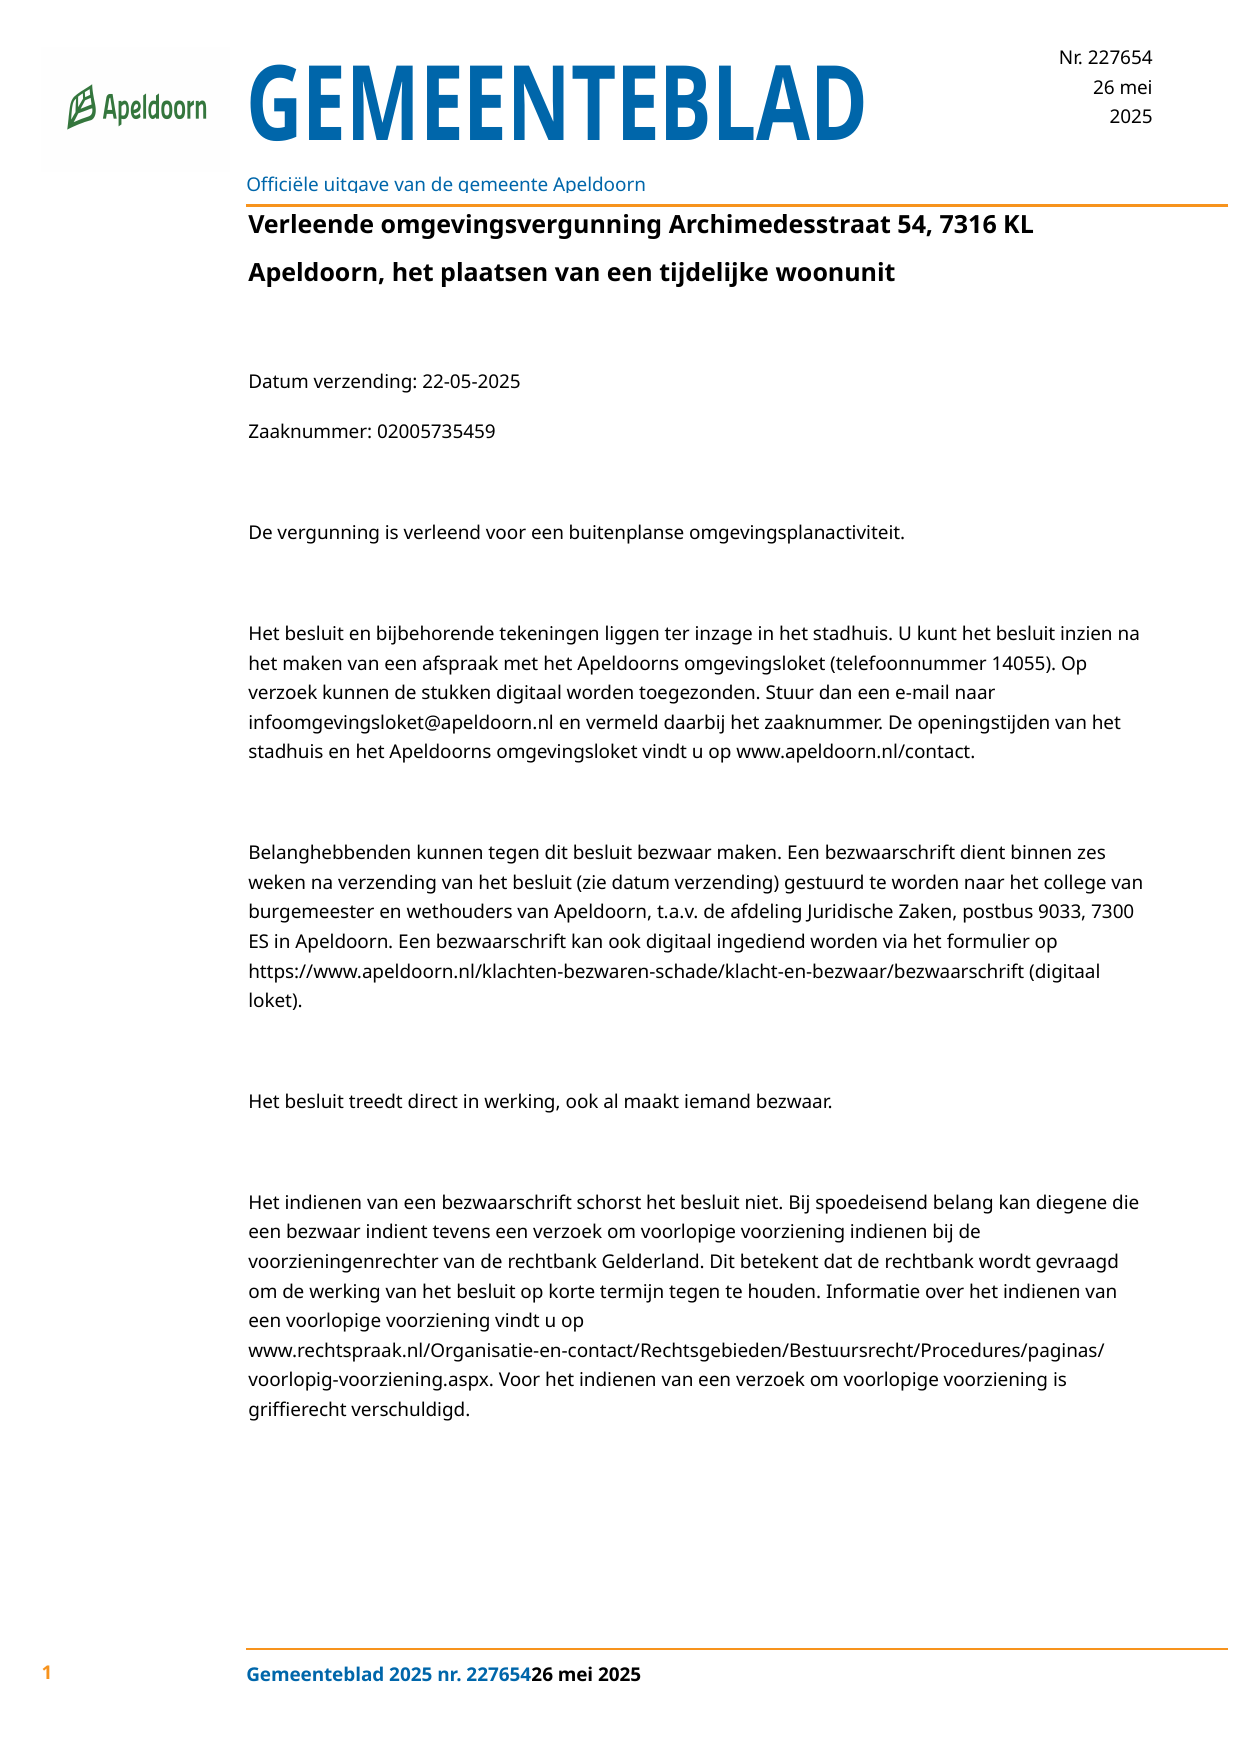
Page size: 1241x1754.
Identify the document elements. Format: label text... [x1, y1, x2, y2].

text Het indienen van een bezwaarschrift schorst het besluit niet. Bij spoedeisend belang kan diegene die een bezwaar indient tevens een verzoek om voorlopige voorziening indienen bij de voorzieningenrechter van de rechtbank Gelderland. Dit betekent dat de rechtbank wordt gevraagd om de werking van het besluit op korte termijn tegen te houden. Informatie over het indienen van een voorlopige voorziening vindt u op www.rechtspraak.nl/Organisatie-en-contact/Rechtsgebieden/Bestuursrecht/Procedures/paginas/voorlopig-voorziening.aspx. Voor het indienen van een verzoek om voorlopige voorziening is griffierecht verschuldigd. [248, 1189, 1152, 1422]
text Datum verzending: 22-05-2025 [248, 368, 1152, 394]
text De vergunning is verleend voor een buitenplanse omgevingsplanactiviteit. [248, 519, 1152, 545]
picture [41, 47, 231, 172]
text Belanghebbenden kunnen tegen dit besluit bezwaar maken. Een bezwaarschrift dient binnen zes weken na verzending van het besluit (zie datum verzending) gestuurd te worden naar het college van burgemeester en wethouders van Apeldoorn, t.a.v. de afdeling Juridische Zaken, postbus 9033, 7300 ES in Apeldoorn. Een bezwaarschrift kan ook digitaal ingediend worden via het formulier op https://www.apeldoorn.nl/klachten-bezwaren-schade/klacht-en-bezwaar/bezwaarschrift (digitaal loket). [248, 839, 1152, 1013]
text Verleende omgevingsvergunning Archimedesstraat 54, 7316 KL Apeldoorn, het plaatsen van een tijdelijke woonunit [248, 207, 1152, 288]
text Zaaknummer: 02005735459 [248, 419, 1152, 444]
text Het besluit treedt direct in werking, ook al maakt iemand bezwaar. [248, 1088, 1152, 1114]
text Het besluit en bijbehorende tekeningen liggen ter inzage in het stadhuis. U kunt het besluit inzien na het maken van een afspraak met het Apeldoorns omgevingsloket (telefoonnummer 14055). Op verzoek kunnen de stukken digitaal worden toegezonden. Stuur dan een e-mail naar infoomgevingsloket@apeldoorn.nl en vermeld daarbij het zaaknummer. De openingstijden van het stadhuis en het Apeldoorns omgevingsloket vindt u op www.apeldoorn.nl/contact. [248, 620, 1152, 764]
